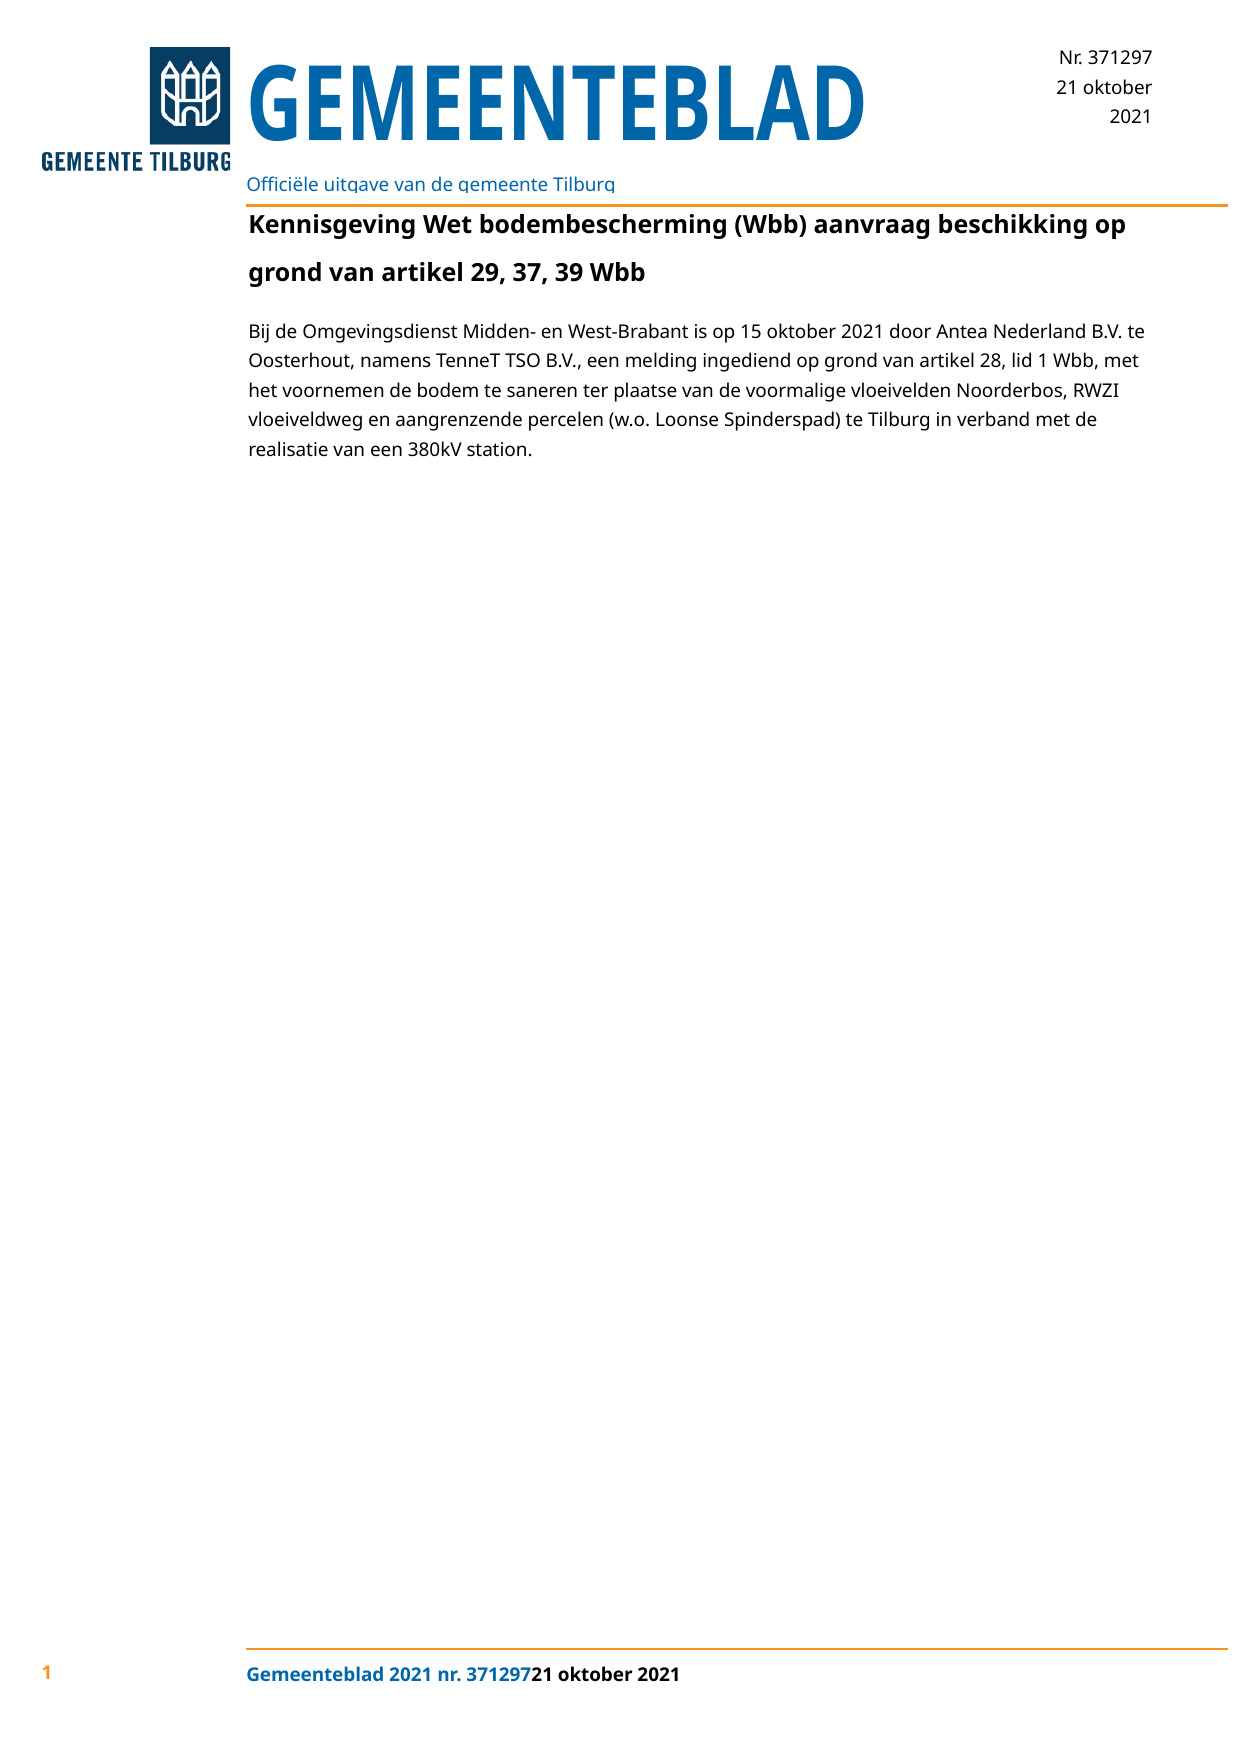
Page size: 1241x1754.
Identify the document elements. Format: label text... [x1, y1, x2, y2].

text Kennisgeving Wet bodembescherming (Wbb) aanvraag beschikking op grond van artikel 29, 37, 39 Wbb [248, 207, 1152, 288]
text Bij de Omgevingsdienst Midden- en West-Brabant is op 15 oktober 2021 door Antea Nederland B.V. te Oosterhout, namens TenneT TSO B.V., een melding ingediend op grond van artikel 28, lid 1 Wbb, met het voornemen de bodem te saneren ter plaatse van de voormalige vloeivelden Noorderbos, RWZI vloeiveldweg en aangrenzende percelen (w.o. Loonse Spinderspad) te Tilburg in verband met de realisatie van een 380kV station. [248, 318, 1152, 462]
picture [41, 47, 231, 172]
